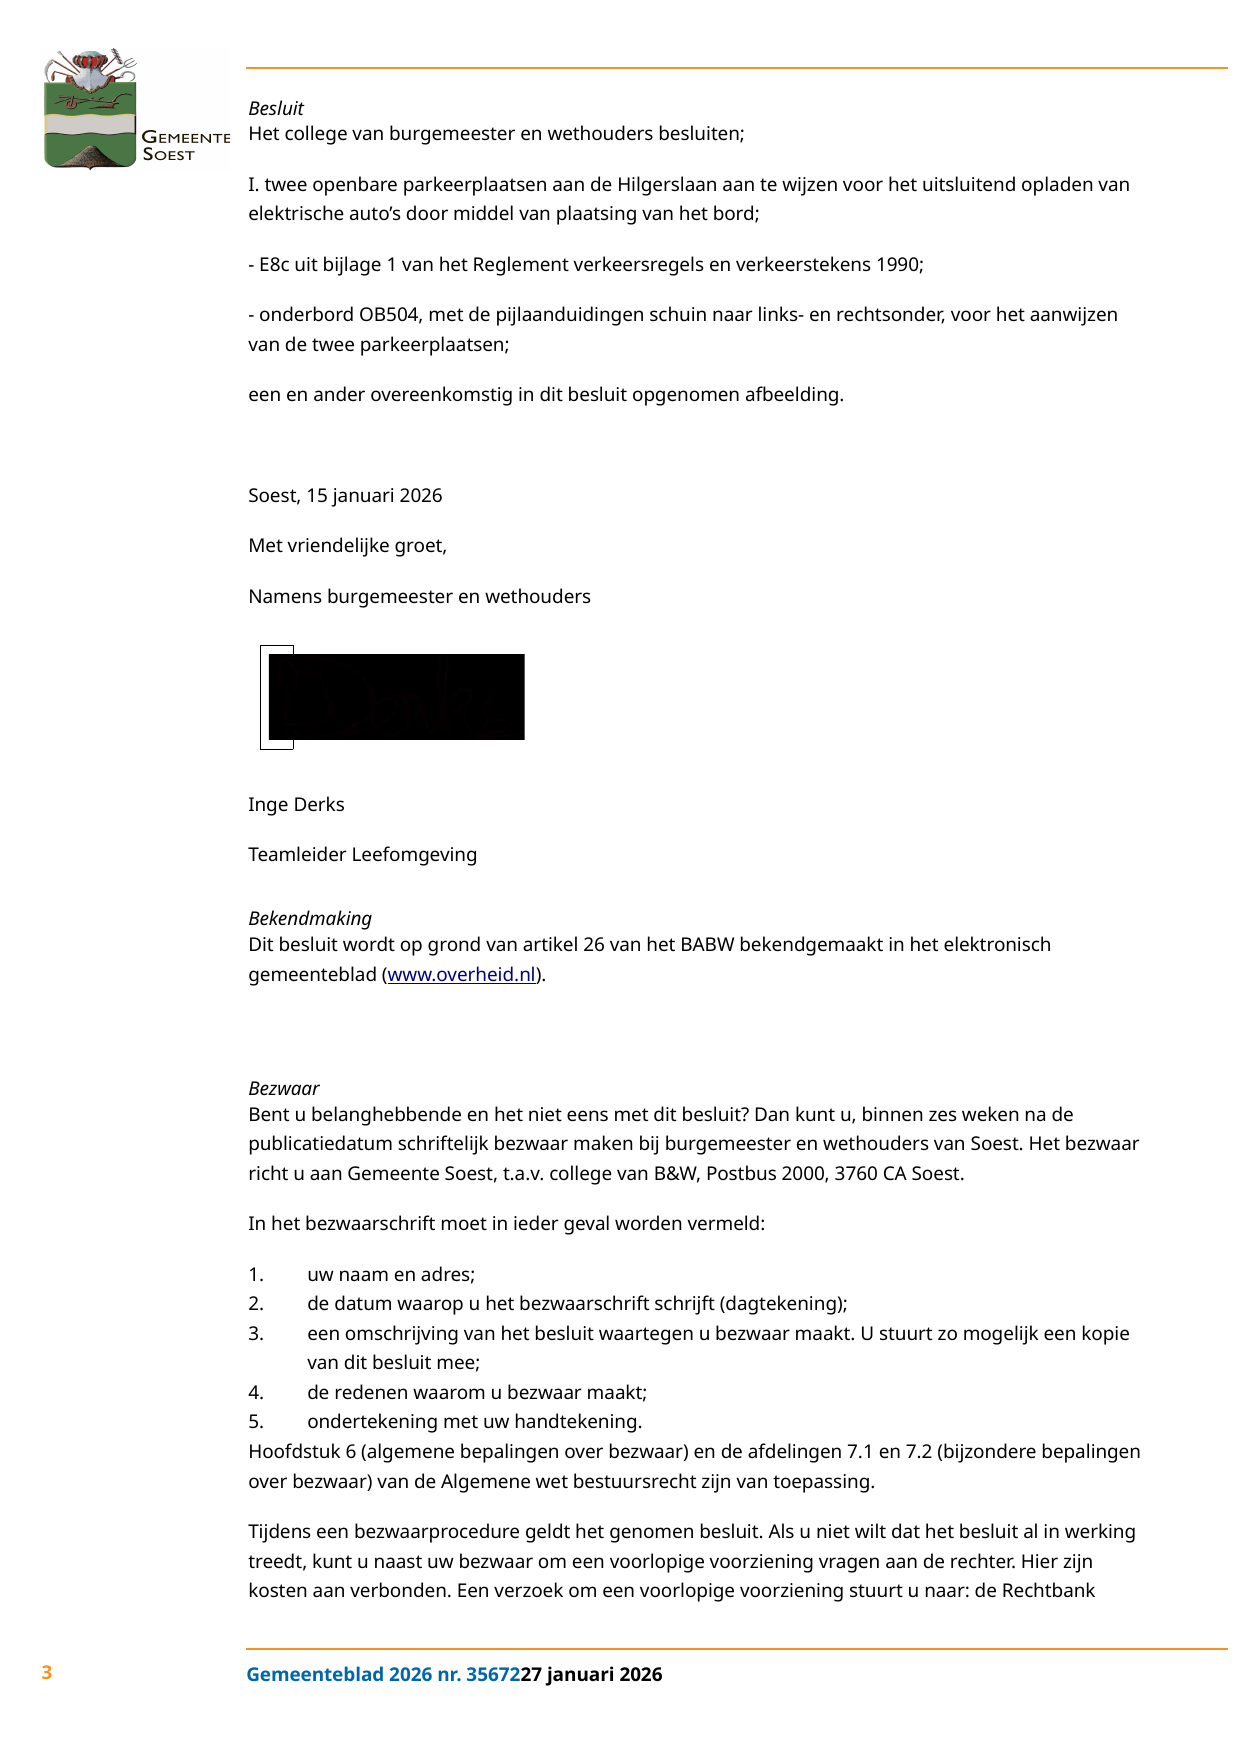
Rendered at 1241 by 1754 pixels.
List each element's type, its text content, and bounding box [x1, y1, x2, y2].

text Het college van burgemeester en wethouders besluiten; [248, 121, 1152, 146]
text I. twee openbare parkeerplaatsen aan de Hilgerslaan aan te wijzen voor het uitsluitend opladen van elektrische auto’s door middel van plaatsing van het bord; [248, 171, 1152, 226]
text Hoofdstuk 6 (algemene bepalingen over bezwaar) en de afdelingen 7.1 en 7.2 (bijzondere bepalingen over bezwaar) van de Algemene wet bestuursrecht zijn van toepassing. [248, 1438, 1152, 1494]
text - onderbord OB504, met de pijlaanduidingen schuin naar links- en rechtsonder, voor het aanwijzen van de twee parkeerplaatsen; [248, 301, 1152, 357]
list de datum waarop u het bezwaarschrift schrijft (dagtekening); [248, 1290, 1152, 1316]
text Soest, 15 januari 2026 [248, 482, 1152, 508]
text Bent u belanghebbende en het niet eens met dit besluit? Dan kunt u, binnen zes weken na de publicatiedatum schriftelijk bezwaar maken bij burgemeester en wethouders van Soest. Het bezwaar richt u aan Gemeente Soest, t.a.v. college van B&W, Postbus 2000, 3760 CA Soest. [248, 1101, 1152, 1186]
picture [268, 654, 525, 740]
text Namens burgemeester en wethouders [248, 583, 1152, 609]
text - E8c uit bijlage 1 van het Reglement verkeersregels en verkeerstekens 1990; [248, 251, 1152, 277]
list de redenen waarom u bezwaar maakt; [248, 1379, 1152, 1405]
text Met vriendelijke groet, [248, 533, 1152, 558]
list uw naam en adres; [248, 1261, 1152, 1287]
text Dit besluit wordt op grond van artikel 26 van het BABW bekendgemaakt in het elektronisch gemeenteblad (www.overheid.nl). [248, 931, 1152, 986]
text Inge Derks [248, 791, 1152, 817]
text Bezwaar [248, 1075, 1152, 1101]
picture [41, 47, 231, 172]
text Besluit [248, 95, 1152, 121]
text Teamleider Leefomgeving [248, 841, 1152, 867]
list een omschrijving van het besluit waartegen u bezwaar maakt. U stuurt zo mogelijk een kopie van dit besluit mee; [248, 1320, 1152, 1375]
list ondertekening met uw handtekening. [248, 1409, 1152, 1434]
text Tijdens een bezwaarprocedure geldt het genomen besluit. Als u niet wilt dat het besluit al in werking treedt, kunt u naast uw bezwaar om een voorlopige voorziening vragen aan de rechter. Hier zijn kosten aan verbonden. Een verzoek om een voorlopige voorziening stuurt u naar: de Rechtbank [248, 1518, 1152, 1603]
text Bekendmaking [248, 905, 1152, 931]
text een en ander overeenkomstig in dit besluit opgenomen afbeelding. [248, 381, 1152, 407]
text In het bezwaarschrift moet in ieder geval worden vermeld: [248, 1210, 1152, 1236]
